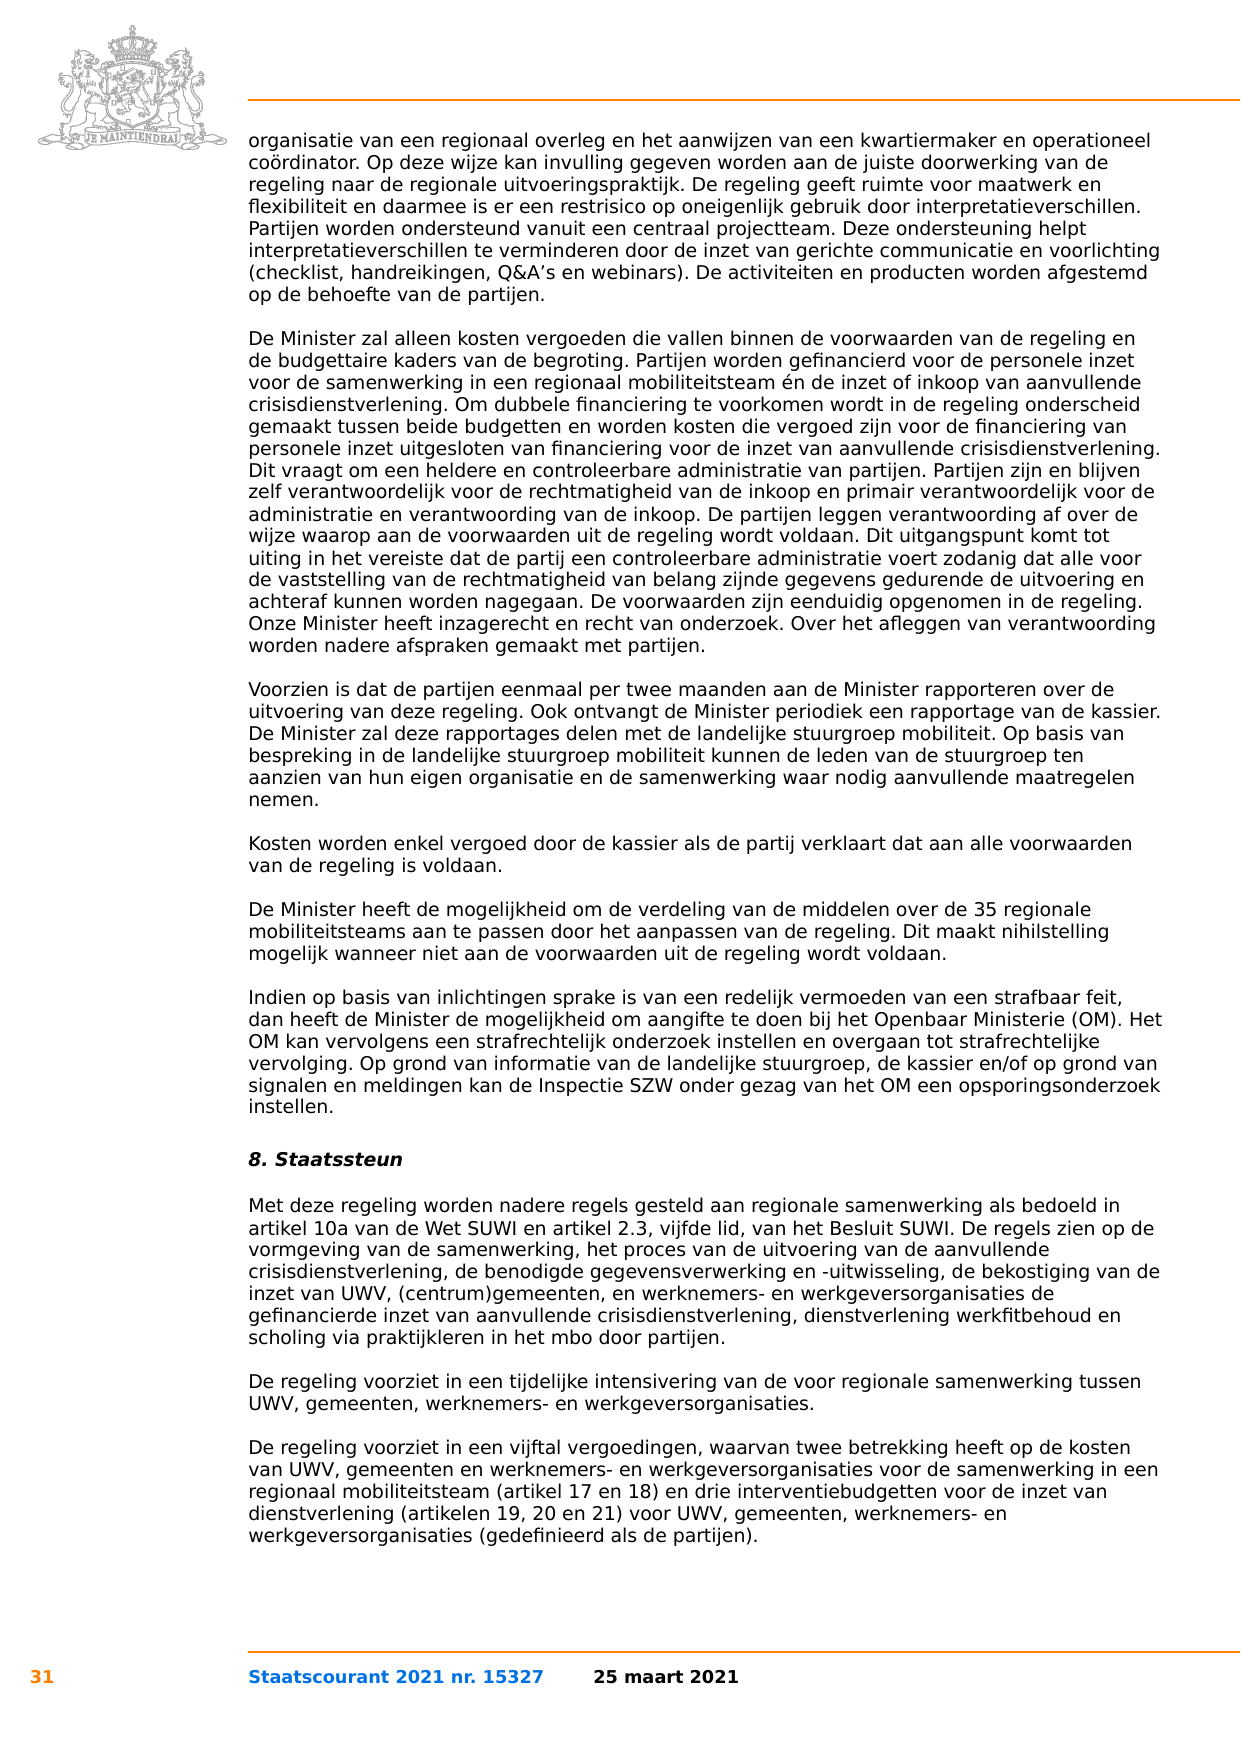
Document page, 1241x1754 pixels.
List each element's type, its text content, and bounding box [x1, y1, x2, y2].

text De Minister heeft de mogelijkheid om de verdeling van de middelen over de 35 regionale mobiliteitsteams aan te passen door het aanpassen van de regeling. Dit maakt nihilstelling mogelijk wanneer niet aan de voorwaarden uit de regeling wordt voldaan. [248, 899, 1163, 965]
text De Minister zal alleen kosten vergoeden die vallen binnen de voorwaarden van de regeling en de budgettaire kaders van de begroting. Partijen worden gefinancierd voor de personele inzet voor de samenwerking in een regionaal mobiliteitsteam én de inzet of inkoop van aanvullende crisisdienstverlening. Om dubbele financiering te voorkomen wordt in de regeling onderscheid gemaakt tussen beide budgetten en worden kosten die vergoed zijn voor de financiering van personele inzet uitgesloten van financiering voor de inzet van aanvullende crisisdienstverlening. Dit vraagt om een heldere en controleerbare administratie van partijen. Partijen zijn en blijven zelf verantwoordelijk voor de rechtmatigheid van de inkoop en primair verantwoordelijk voor de administratie en verantwoording van de inkoop. De partijen leggen verantwoording af over de wijze waarop aan de voorwaarden uit de regeling wordt voldaan. Dit uitgangspunt komt tot uiting in het vereiste dat de partij een controleerbare administratie voert zodanig dat alle voor de vaststelling van de rechtmatigheid van belang zijnde gegevens gedurende de uitvoering en achteraf kunnen worden nagegaan. De voorwaarden zijn eenduidig opgenomen in de regeling. Onze Minister heeft inzagerecht en recht van onderzoek. Over het afleggen van verantwoording worden nadere afspraken gemaakt met partijen. [248, 328, 1163, 657]
text organisatie van een regionaal overleg en het aanwijzen van een kwartiermaker en operationeel coördinator. Op deze wijze kan invulling gegeven worden aan de juiste doorwerking van de regeling naar de regionale uitvoeringspraktijk. De regeling geeft ruimte voor maatwerk en flexibiliteit en daarmee is er een restrisico op oneigenlijk gebruik door interpretatieverschillen. Partijen worden ondersteund vanuit een centraal projectteam. Deze ondersteuning helpt interpretatieverschillen te verminderen door de inzet van gerichte communicatie en voorlichting (checklist, handreikingen, Q&A’s en webinars). De activiteiten en producten worden afgestemd op de behoefte van de partijen. [248, 130, 1163, 306]
text Voorzien is dat de partijen eenmaal per twee maanden aan de Minister rapporteren over de uitvoering van deze regeling. Ook ontvangt de Minister periodiek een rapportage van de kassier. De Minister zal deze rapportages delen met de landelijke stuurgroep mobiliteit. Op basis van bespreking in de landelijke stuurgroep mobiliteit kunnen de leden van de stuurgroep ten aanzien van hun eigen organisatie en de samenwerking waar nodig aanvullende maatregelen nemen. [248, 679, 1163, 811]
subtitle 8. Staatssteun [248, 1148, 1163, 1170]
text Met deze regeling worden nadere regels gesteld aan regionale samenwerking als bedoeld in artikel 10a van de Wet SUWI en artikel 2.3, vijfde lid, van het Besluit SUWI. De regels zien op de vormgeving van de samenwerking, het proces van de uitvoering van de aanvullende crisisdienstverlening, de benodigde gegevensverwerking en -uitwisseling, de bekostiging van de inzet van UWV, (centrum)gemeenten, en werknemers- en werkgeversorganisaties de gefinancierde inzet van aanvullende crisisdienstverlening, dienstverlening werkfitbehoud en scholing via praktijkleren in het mbo door partijen. [248, 1195, 1163, 1349]
text De regeling voorziet in een vijftal vergoedingen, waarvan twee betrekking heeft op de kosten van UWV, gemeenten en werknemers- en werkgeversorganisaties voor de samenwerking in een regionaal mobiliteitsteam (artikel 17 en 18) en drie interventiebudgetten voor de inzet van dienstverlening (artikelen 19, 20 en 21) voor UWV, gemeenten, werknemers- en werkgeversorganisaties (gedefinieerd als de partijen). [248, 1437, 1163, 1547]
text Kosten worden enkel vergoed door de kassier als de partij verklaart dat aan alle voorwaarden van de regeling is voldaan. [248, 833, 1163, 877]
text Indien op basis van inlichtingen sprake is van een redelijk vermoeden van een strafbaar feit, dan heeft de Minister de mogelijkheid om aangifte te doen bij het Openbaar Ministerie (OM). Het OM kan vervolgens een strafrechtelijk onderzoek instellen en overgaan tot strafrechtelijke vervolging. Op grond van informatie van de landelijke stuurgroep, de kassier en/of op grond van signalen en meldingen kan de Inspectie SZW onder gezag van het OM een opsporingsonderzoek instellen. [248, 987, 1163, 1118]
picture [38, 25, 227, 150]
text De regeling voorziet in een tijdelijke intensivering van de voor regionale samenwerking tussen UWV, gemeenten, werknemers- en werkgeversorganisaties. [248, 1371, 1163, 1415]
